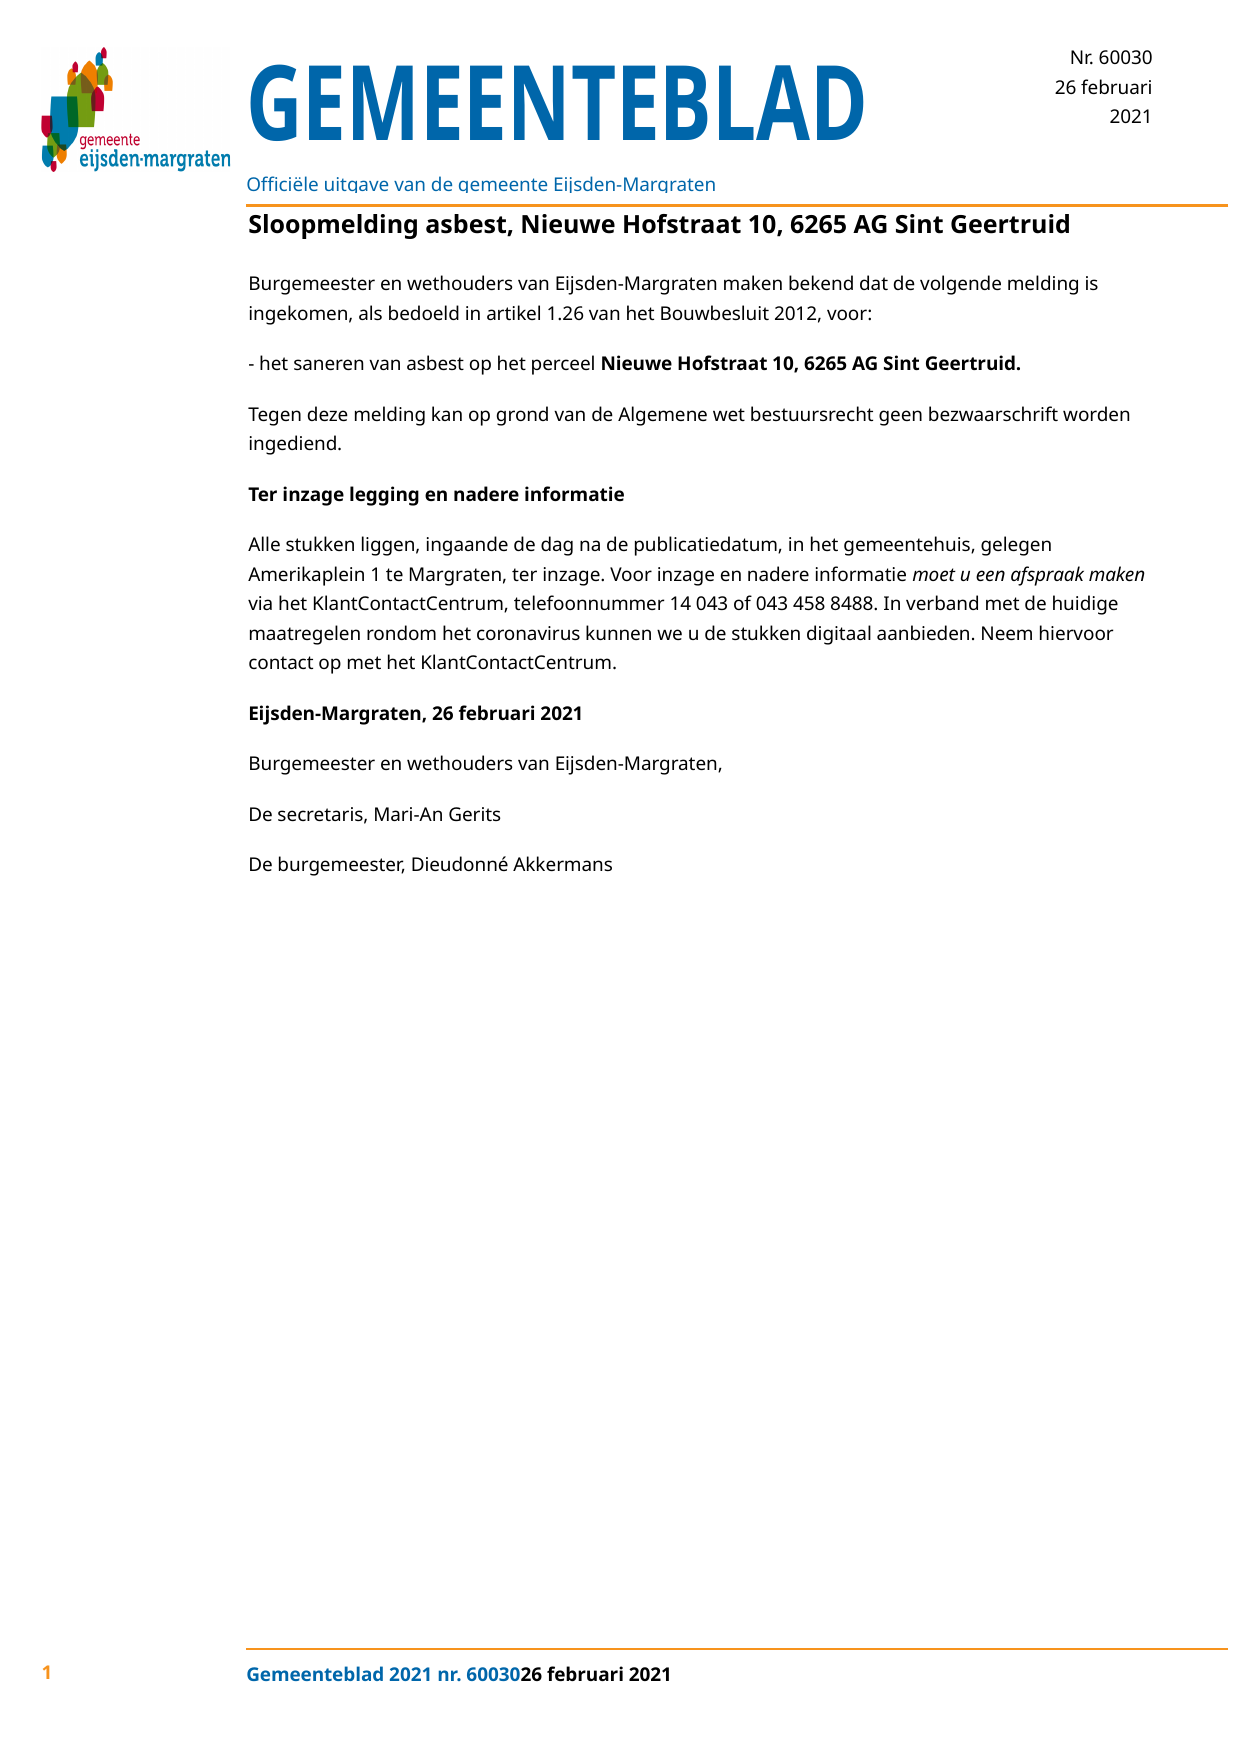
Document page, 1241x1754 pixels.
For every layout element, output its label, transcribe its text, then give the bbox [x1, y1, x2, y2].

text Burgemeester en wethouders van Eijsden-Margraten, [248, 750, 1152, 776]
text Sloopmelding asbest, Nieuwe Hofstraat 10, 6265 AG Sint Geertruid [248, 207, 1152, 241]
text Ter inzage legging en nadere informatie [248, 481, 1152, 506]
text Tegen deze melding kan op grond van de Algemene wet bestuursrecht geen bezwaarschrift worden ingediend. [248, 401, 1152, 456]
text Alle stukken liggen, ingaande de dag na de publicatiedatum, in het gemeentehuis, gelegen Amerikaplein 1 te Margraten, ter inzage. Voor inzage en nadere informatie moet u een afspraak maken via het KlantContactCentrum, telefoonnummer 14 043 of 043 458 8488. In verband met de huidige maatregelen rondom het coronavirus kunnen we u de stukken digitaal aanbieden. Neem hiervoor contact op met het KlantContactCentrum. [248, 531, 1152, 675]
text Eijsden-Margraten, 26 februari 2021 [248, 700, 1152, 726]
text De burgemeester, Dieudonné Akkermans [248, 851, 1152, 877]
text Burgemeester en wethouders van Eijsden-Margraten maken bekend dat de volgende melding is ingekomen, als bedoeld in artikel 1.26 van het Bouwbesluit 2012, voor: [248, 270, 1152, 326]
text De secretaris, Mari-An Gerits [248, 801, 1152, 826]
text - het saneren van asbest op het perceel Nieuwe Hofstraat 10, 6265 AG Sint Geertruid. [248, 350, 1152, 376]
picture [41, 47, 231, 172]
